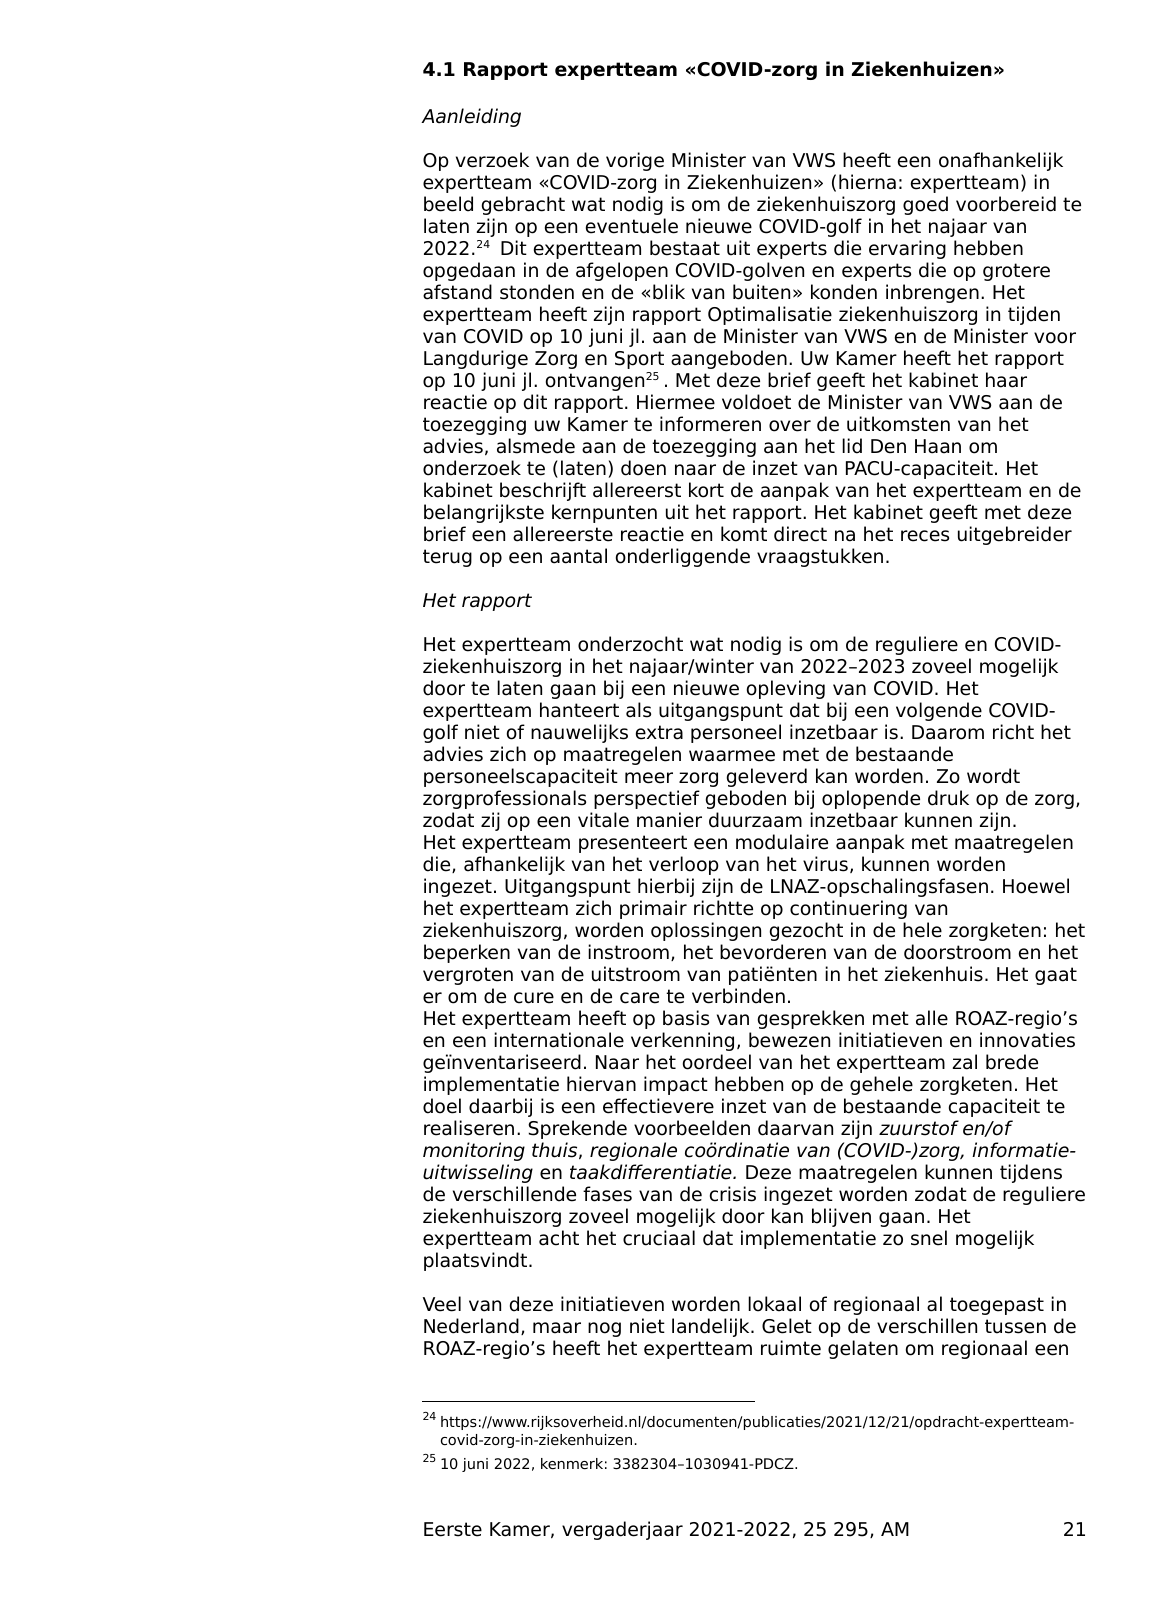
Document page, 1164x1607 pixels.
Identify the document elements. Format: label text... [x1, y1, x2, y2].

subtitle Aanleiding [422, 106, 1087, 128]
text Op verzoek van de vorige Minister van VWS heeft een onafhankelijk expertteam «COVID-zorg in Ziekenhuizen» (hierna: expertteam) in beeld gebracht wat nodig is om de ziekenhuiszorg goed voorbereid te laten zijn op een eventuele nieuwe COVID-golf in het najaar van 2022. Dit expertteam bestaat uit experts die ervaring hebben opgedaan in de afgelopen COVID-golven en experts die op grotere afstand stonden en de «blik van buiten» konden inbrengen. Het expertteam heeft zijn rapport Optimalisatie ziekenhuiszorg in tijden van COVID op 10 juni jl. aan de Minister van VWS en de Minister voor Langdurige Zorg en Sport aangeboden. Uw Kamer heeft het rapport op 10 juni jl. ontvangen. Met deze brief geeft het kabinet haar reactie op dit rapport. Hiermee voldoet de Minister van VWS aan de toezegging uw Kamer te informeren over de uitkomsten van het advies, alsmede aan de toezegging aan het lid Den Haan om onderzoek te (laten) doen naar de inzet van PACU-capaciteit. Het kabinet beschrijft allereerst kort de aanpak van het expertteam en de belangrijkste kernpunten uit het rapport. Het kabinet geeft met deze brief een allereerste reactie en komt direct na het reces uitgebreider terug op een aantal onderliggende vraagstukken. [422, 150, 1087, 568]
text Het expertteam heeft op basis van gesprekken met alle ROAZ-regio’s en een internationale verkenning, bewezen initiatieven en innovaties geïnventariseerd. Naar het oordeel van het expertteam zal brede implementatie hiervan impact hebben op de gehele zorgketen. Het doel daarbij is een effectievere inzet van de bestaande capaciteit te realiseren. Sprekende voorbeelden daarvan zijn zuurstof en/of monitoring thuis, regionale coördinatie van (COVID-)zorg, informatie-uitwisseling en taakdifferentiatie. Deze maatregelen kunnen tijdens de verschillende fases van de crisis ingezet worden zodat de reguliere ziekenhuiszorg zoveel mogelijk door kan blijven gaan. Het expertteam acht het cruciaal dat implementatie zo snel mogelijk plaatsvindt. [422, 1008, 1087, 1272]
text https://www.rijksoverheid.nl/documenten/publicaties/2021/12/21/opdracht-expertteam-covid-zorg-in-ziekenhuizen. [422, 1410, 1087, 1449]
text Veel van deze initiatieven worden lokaal of regionaal al toegepast in Nederland, maar nog niet landelijk. Gelet op de verschillen tussen de ROAZ-regio’s heeft het expertteam ruimte gelaten om regionaal een [422, 1294, 1087, 1360]
text 10 juni 2022, kenmerk: 3382304–1030941-PDCZ. [422, 1452, 1087, 1474]
subtitle 4.1 Rapport expertteam «COVID-zorg in Ziekenhuizen» [422, 59, 1087, 81]
text Het expertteam presenteert een modulaire aanpak met maatregelen die, afhankelijk van het verloop van het virus, kunnen worden ingezet. Uitgangspunt hierbij zijn de LNAZ-opschalingsfasen. Hoewel het expertteam zich primair richtte op continuering van ziekenhuiszorg, worden oplossingen gezocht in de hele zorgketen: het beperken van de instroom, het bevorderen van de doorstroom en het vergroten van de uitstroom van patiënten in het ziekenhuis. Het gaat er om de cure en de care te verbinden. [422, 832, 1087, 1008]
text Het expertteam onderzocht wat nodig is om de reguliere en COVID-ziekenhuiszorg in het najaar/winter van 2022–2023 zoveel mogelijk door te laten gaan bij een nieuwe opleving van COVID. Het expertteam hanteert als uitgangspunt dat bij een volgende COVID-golf niet of nauwelijks extra personeel inzetbaar is. Daarom richt het advies zich op maatregelen waarmee met de bestaande personeelscapaciteit meer zorg geleverd kan worden. Zo wordt zorgprofessionals perspectief geboden bij oplopende druk op de zorg, zodat zij op een vitale manier duurzaam inzetbaar kunnen zijn. [422, 634, 1087, 832]
subtitle Het rapport [422, 590, 1087, 612]
